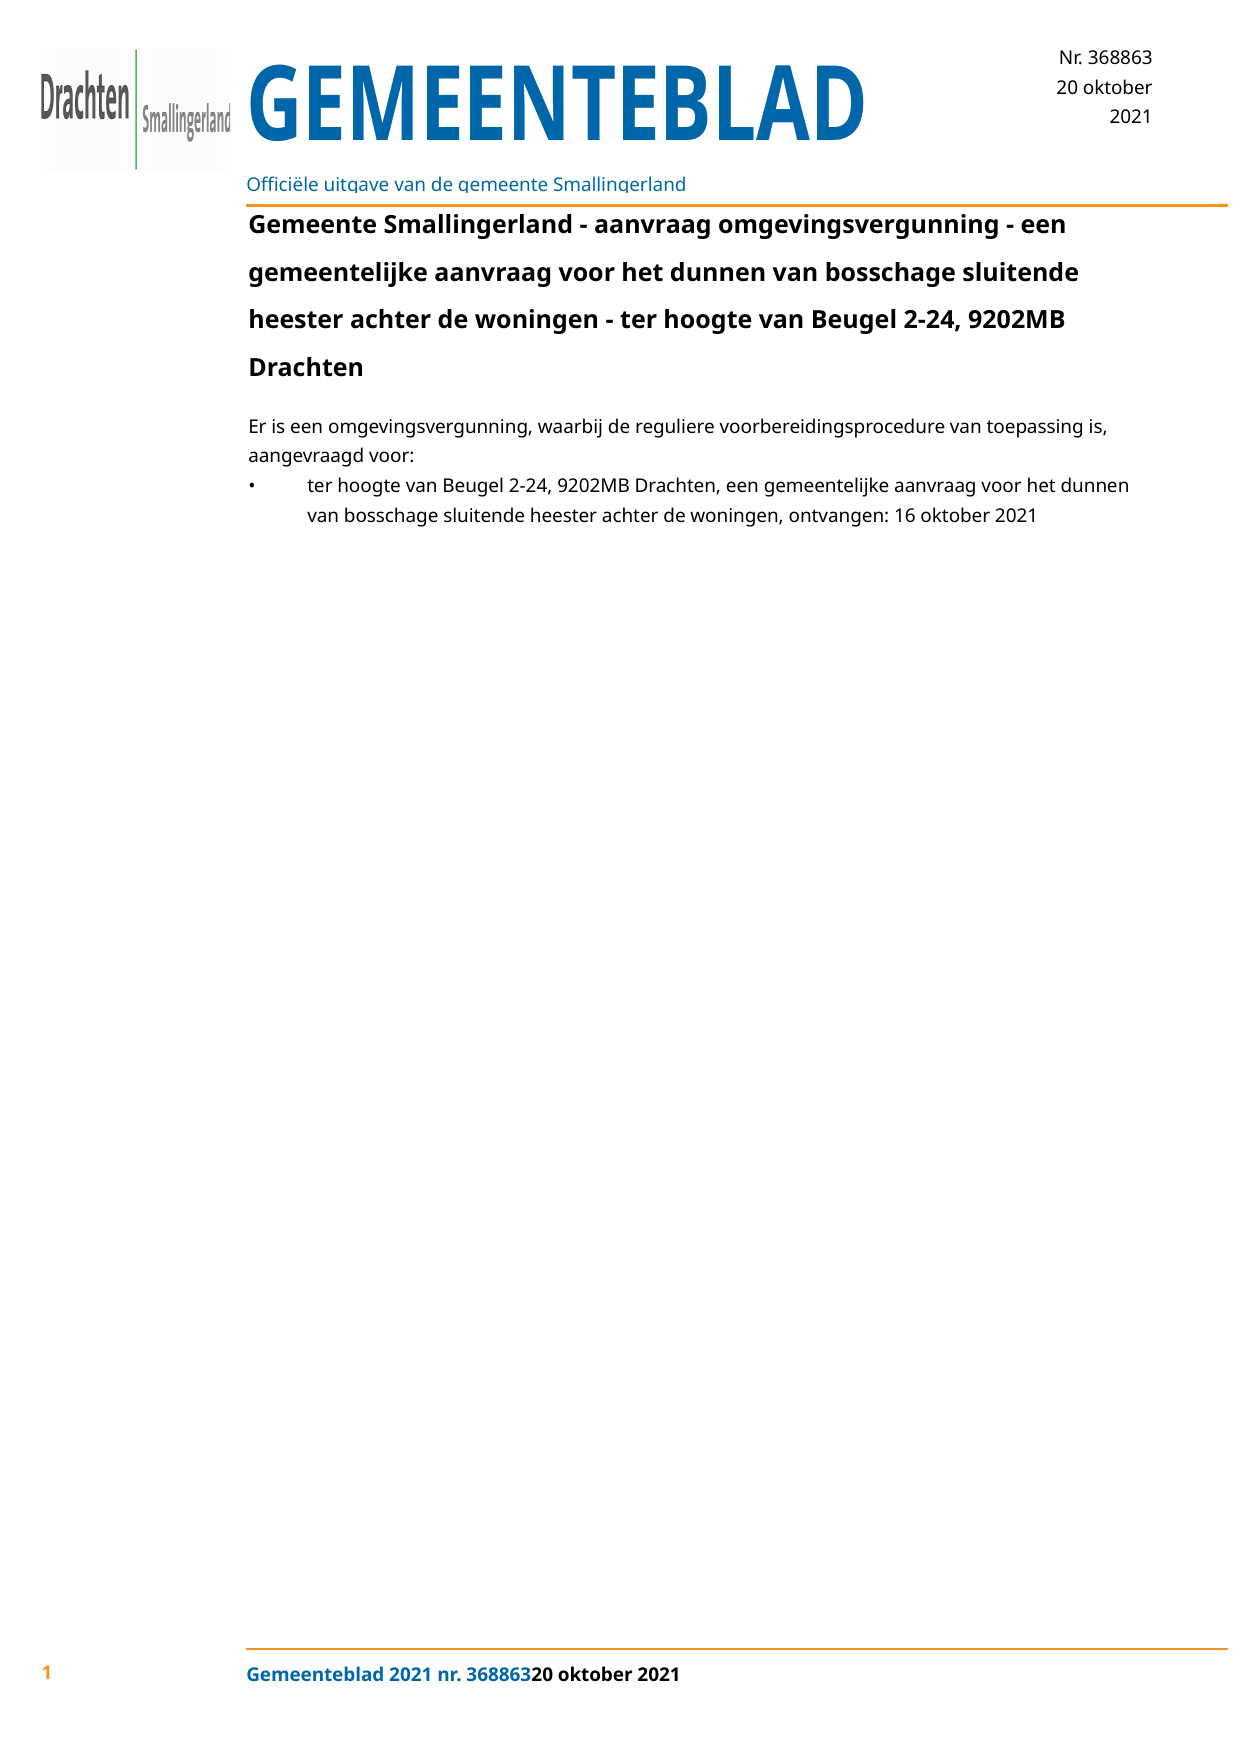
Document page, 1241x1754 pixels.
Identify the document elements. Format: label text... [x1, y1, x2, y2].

text Er is een omgevingsvergunning, waarbij de reguliere voorbereidingsprocedure van toepassing is, aangevraagd voor: [248, 413, 1152, 468]
list ter hoogte van Beugel 2-24, 9202MB Drachten, een gemeentelijke aanvraag voor het dunnen van bosschage sluitende heester achter de woningen, ontvangen: 16 oktober 2021 [248, 472, 1152, 528]
picture [41, 47, 231, 172]
text Gemeente Smallingerland - aanvraag omgevingsvergunning - een gemeentelijke aanvraag voor het dunnen van bosschage sluitende heester achter de woningen - ter hoogte van Beugel 2-24, 9202MB Drachten [248, 207, 1152, 384]
